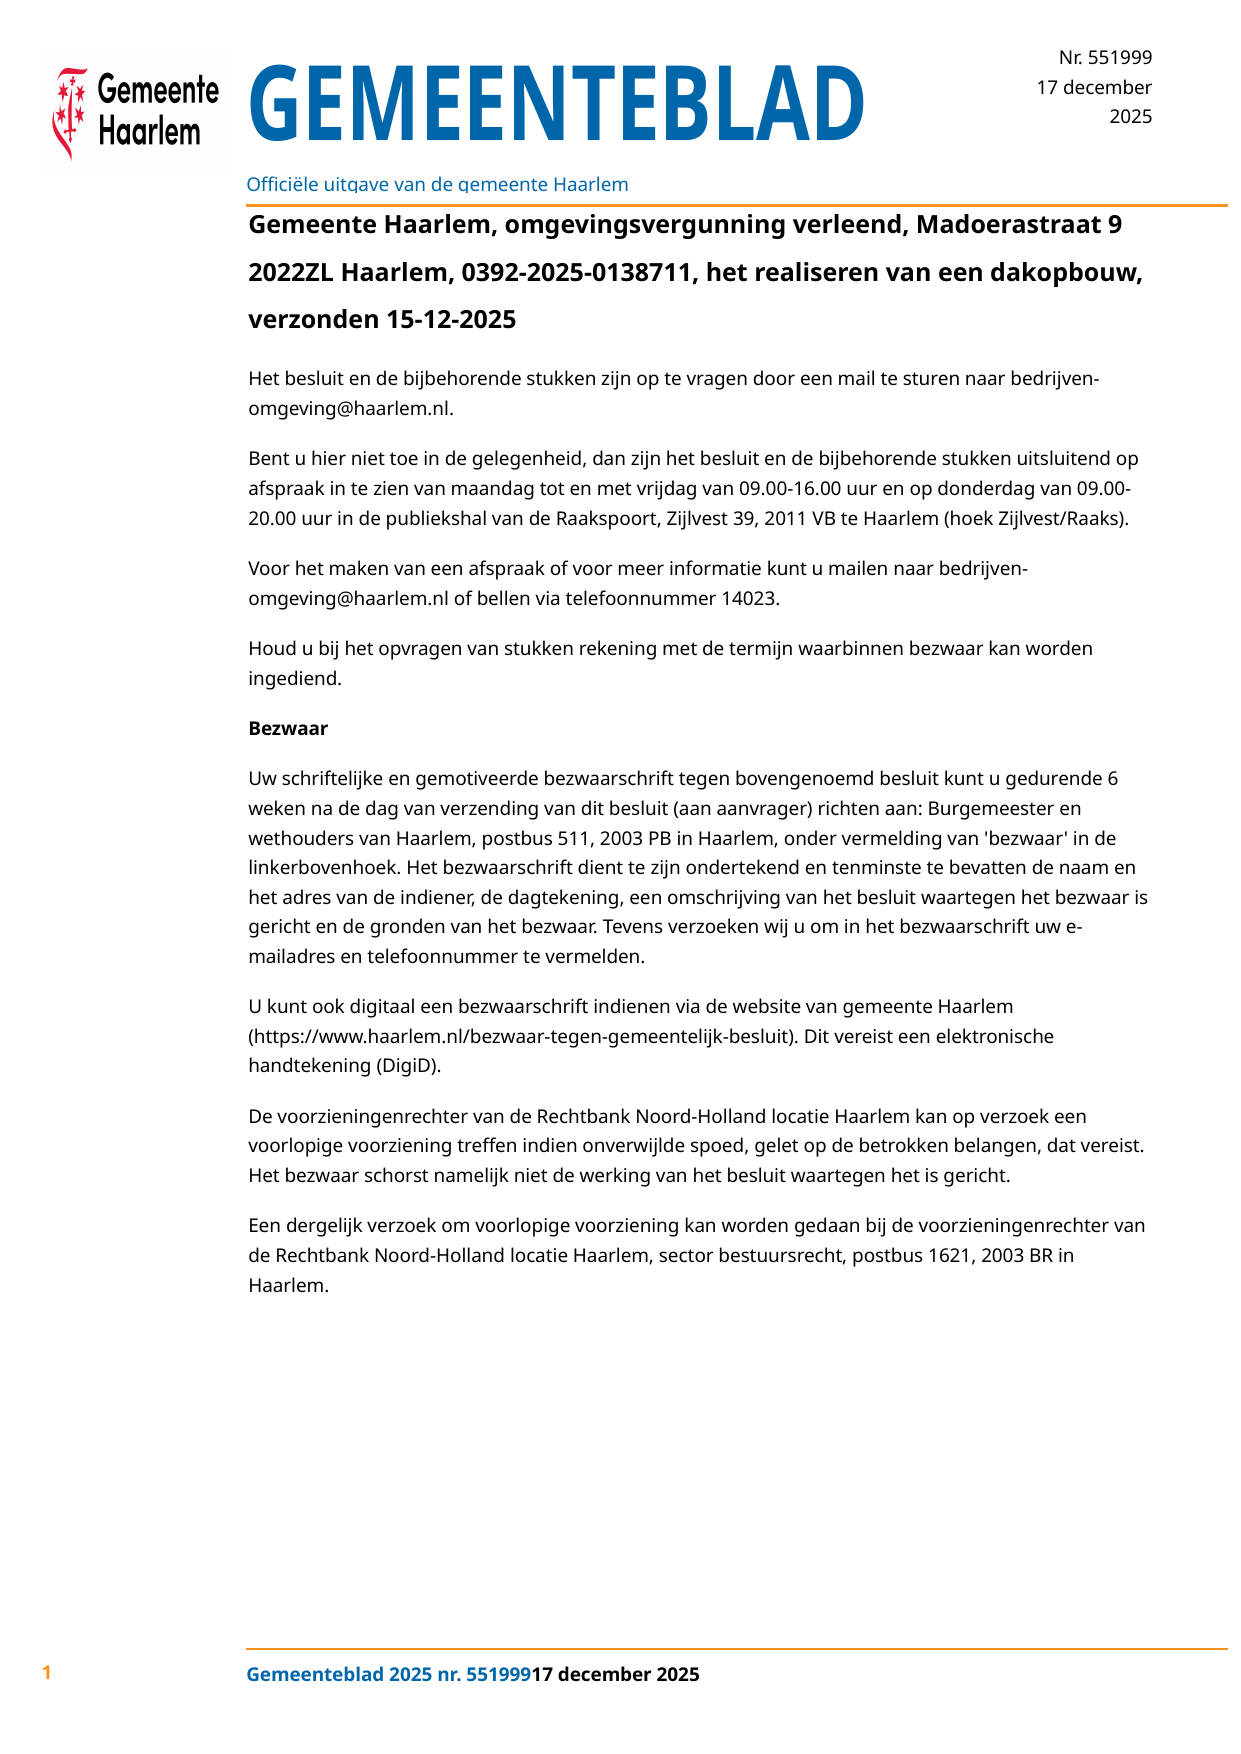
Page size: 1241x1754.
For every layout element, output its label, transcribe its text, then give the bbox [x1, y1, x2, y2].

text Het besluit en de bijbehorende stukken zijn op te vragen door een mail te sturen naar bedrijven-omgeving@haarlem.nl. [248, 366, 1152, 421]
text U kunt ook digitaal een bezwaarschrift indienen via de website van gemeente Haarlem (https://www.haarlem.nl/bezwaar-tegen-gemeentelijk-besluit). Dit vereist een elektronische handtekening (DigiD). [248, 993, 1152, 1078]
text De voorzieningenrechter van de Rechtbank Noord-Holland locatie Haarlem kan op verzoek een voorlopige voorziening treffen indien onverwijlde spoed, gelet op de betrokken belangen, dat vereist. Het bezwaar schorst namelijk niet de werking van het besluit waartegen het is gericht. [248, 1103, 1152, 1188]
text Uw schriftelijke en gemotiveerde bezwaarschrift tegen bovengenoemd besluit kunt u gedurende 6 weken na de dag van verzending van dit besluit (aan aanvrager) richten aan: Burgemeester en wethouders van Haarlem, postbus 511, 2003 PB in Haarlem, onder vermelding van 'bezwaar' in de linkerbovenhoek. Het bezwaarschrift dient te zijn ondertekend en tenminste te bevatten de naam en het adres van de indiener, de dagtekening, een omschrijving van het besluit waartegen het bezwaar is gericht en de gronden van het bezwaar. Tevens verzoeken wij u om in het bezwaarschrift uw e-mailadres en telefoonnummer te vermelden. [248, 766, 1152, 969]
text Voor het maken van een afspraak of voor meer informatie kunt u mailen naar bedrijven-omgeving@haarlem.nl of bellen via telefoonnummer 14023. [248, 555, 1152, 610]
text Gemeente Haarlem, omgevingsvergunning verleend, Madoerastraat 9 2022ZL Haarlem, 0392-2025-0138711, het realiseren van een dakopbouw, verzonden 15-12-2025 [248, 207, 1152, 336]
text Houd u bij het opvragen van stukken rekening met de termijn waarbinnen bezwaar kan worden ingediend. [248, 635, 1152, 690]
picture [41, 47, 231, 172]
text Een dergelijk verzoek om voorlopige voorziening kan worden gedaan bij de voorzieningenrechter van de Rechtbank Noord-Holland locatie Haarlem, sector bestuursrecht, postbus 1621, 2003 BR in Haarlem. [248, 1213, 1152, 1297]
text Bezwaar [248, 715, 1152, 741]
text Bent u hier niet toe in de gelegenheid, dan zijn het besluit en de bijbehorende stukken uitsluitend op afspraak in te zien van maandag tot en met vrijdag van 09.00-16.00 uur en op donderdag van 09.00-20.00 uur in de publiekshal van de Raakspoort, Zijlvest 39, 2011 VB te Haarlem (hoek Zijlvest/Raaks). [248, 446, 1152, 530]
